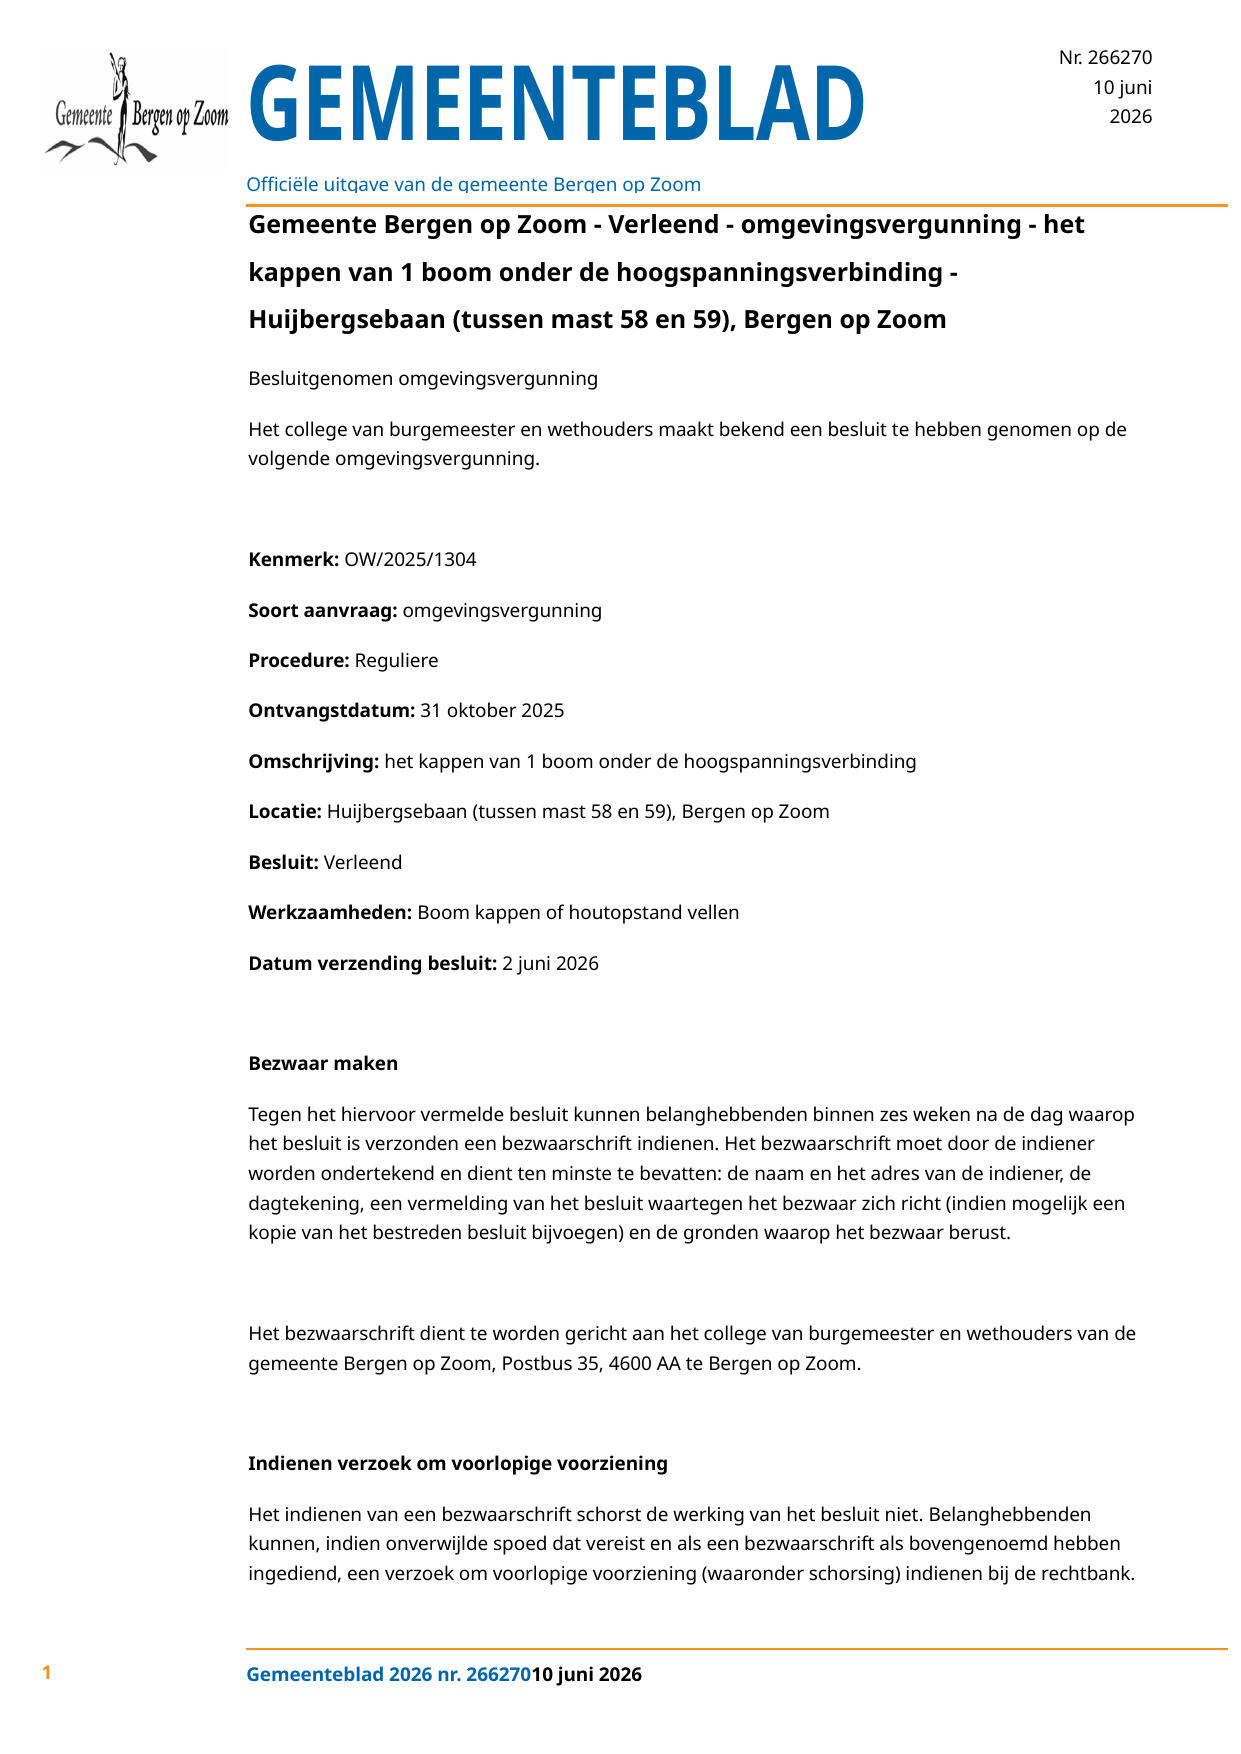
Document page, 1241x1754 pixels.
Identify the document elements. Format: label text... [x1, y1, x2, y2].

text Het indienen van een bezwaarschrift schorst de werking van het besluit niet. Belanghebbenden kunnen, indien onverwijlde spoed dat vereist en als een bezwaarschrift als bovengenoemd hebben ingediend, een verzoek om voorlopige voorziening (waaronder schorsing) indienen bij de rechtbank. [248, 1501, 1152, 1586]
picture [41, 47, 231, 172]
text Het college van burgemeester en wethouders maakt bekend een besluit te hebben genomen op de volgende omgevingsvergunning. [248, 416, 1152, 471]
text Gemeente Bergen op Zoom - Verleend - omgevingsvergunning - het kappen van 1 boom onder de hoogspanningsverbinding - Huijbergsebaan (tussen mast 58 en 59), Bergen op Zoom [248, 207, 1152, 336]
text Werkzaamheden: Boom kappen of houtopstand vellen [248, 899, 1152, 925]
text Besluit: Verleend [248, 849, 1152, 874]
text Omschrijving: het kappen van 1 boom onder de hoogspanningsverbinding [248, 748, 1152, 774]
text Besluitgenomen omgevingsvergunning [248, 366, 1152, 391]
text Bezwaar maken [248, 1051, 1152, 1076]
text Indienen verzoek om voorlopige voorziening [248, 1451, 1152, 1476]
text Datum verzending besluit: 2 juni 2026 [248, 950, 1152, 975]
text Het bezwaarschrift dient te worden gericht aan het college van burgemeester en wethouders van de gemeente Bergen op Zoom, Postbus 35, 4600 AA te Bergen op Zoom. [248, 1320, 1152, 1375]
text Ontvangstdatum: 31 oktober 2025 [248, 698, 1152, 723]
text Procedure: Reguliere [248, 647, 1152, 673]
text Soort aanvraag: omgevingsvergunning [248, 597, 1152, 622]
text Kenmerk: OW/2025/1304 [248, 546, 1152, 572]
text Tegen het hiervoor vermelde besluit kunnen belanghebbenden binnen zes weken na de dag waarop het besluit is verzonden een bezwaarschrift indienen. Het bezwaarschrift moet door de indiener worden ondertekend en dient ten minste te bevatten: de naam en het adres van de indiener, de dagtekening, een vermelding van het besluit waartegen het bezwaar zich richt (indien mogelijk een kopie van het bestreden besluit bijvoegen) en de gronden waarop het bezwaar berust. [248, 1101, 1152, 1245]
text Locatie: Huijbergsebaan (tussen mast 58 en 59), Bergen op Zoom [248, 798, 1152, 824]
